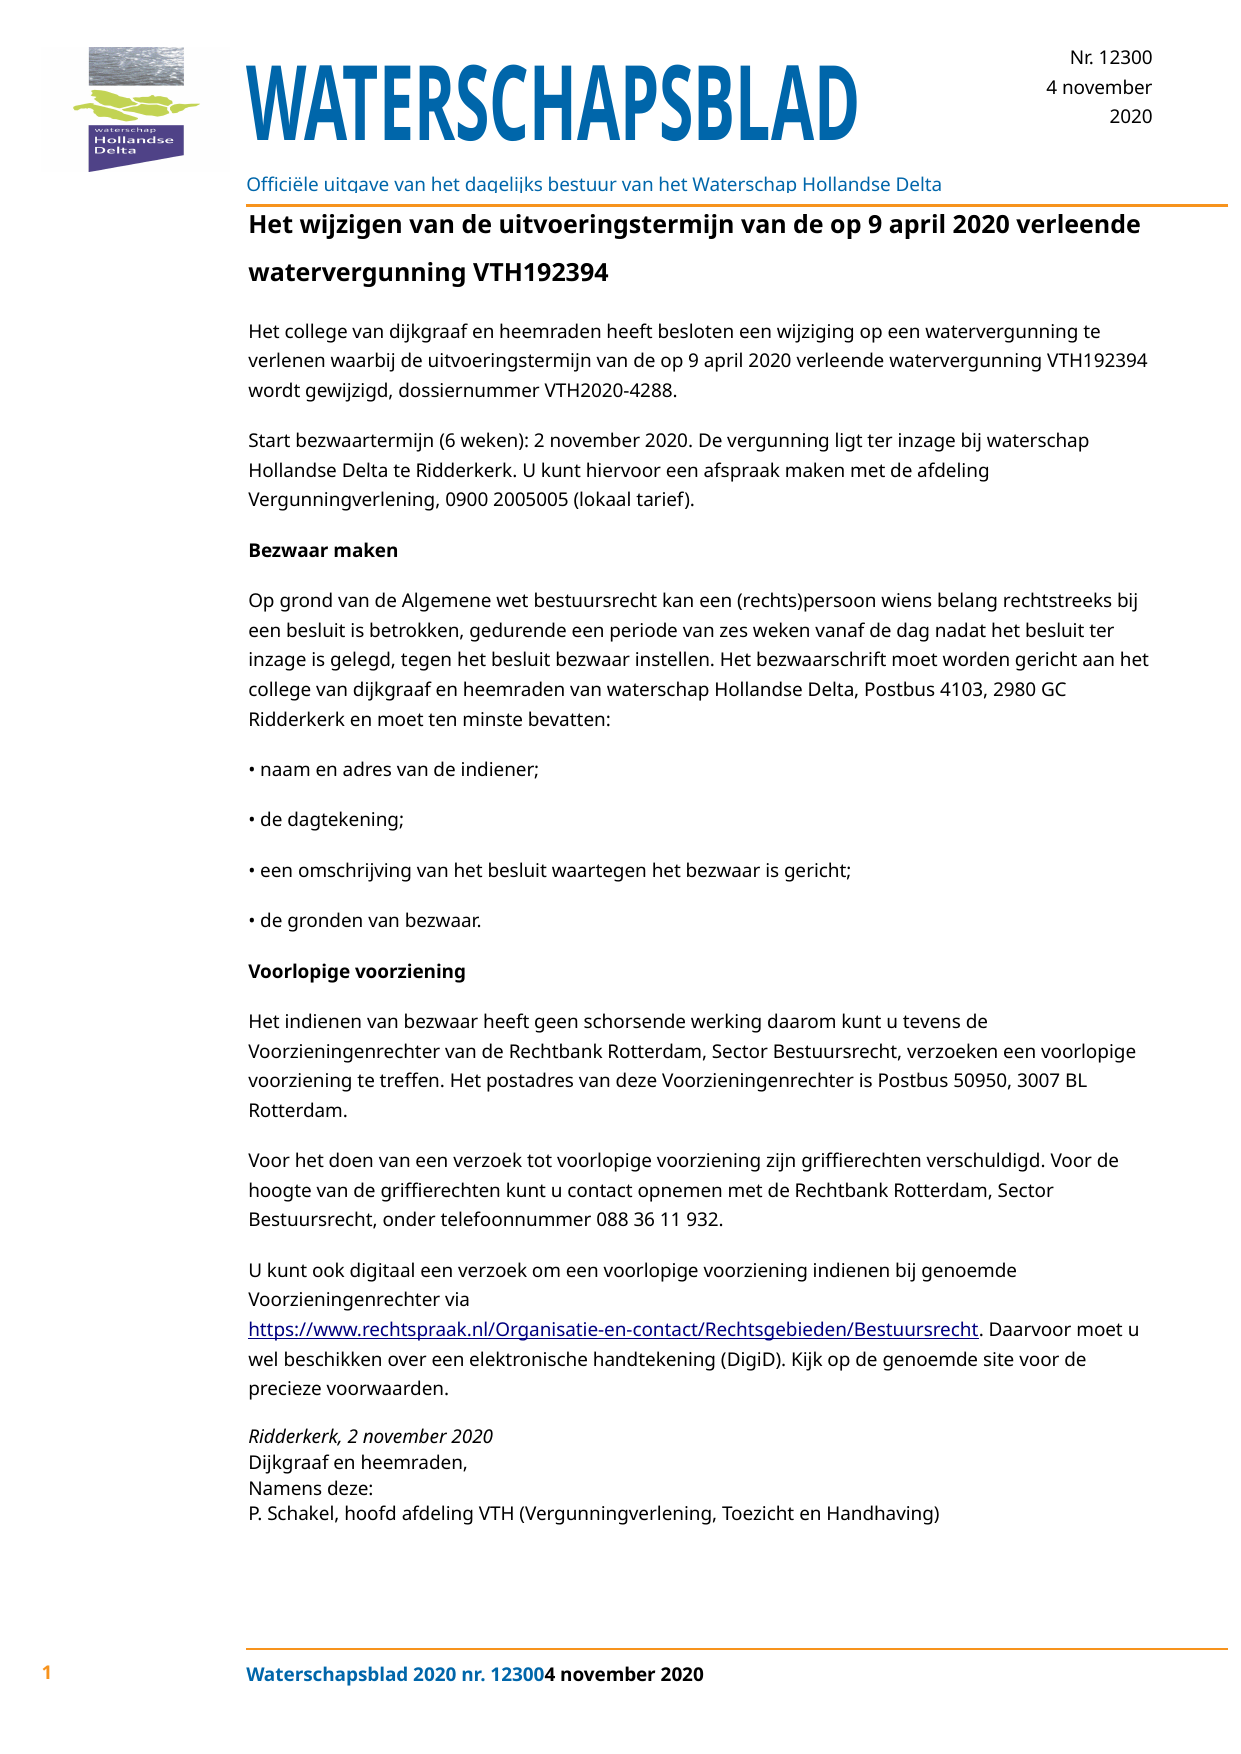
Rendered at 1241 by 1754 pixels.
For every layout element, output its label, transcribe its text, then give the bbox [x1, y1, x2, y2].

text • de dagtekening; [248, 807, 1152, 832]
text • de gronden van bezwaar. [248, 907, 1152, 933]
text Op grond van de Algemene wet bestuursrecht kan een (rechts)persoon wiens belang rechtstreeks bij een besluit is betrokken, gedurende een periode van zes weken vanaf de dag nadat het besluit ter inzage is gelegd, tegen het besluit bezwaar instellen. Het bezwaarschrift moet worden gericht aan het college van dijkgraaf en heemraden van waterschap Hollandse Delta, Postbus 4103, 2980 GC Ridderkerk en moet ten minste bevatten: [248, 587, 1152, 732]
text Het college van dijkgraaf en heemraden heeft besloten een wijziging op een watervergunning te verlenen waarbij de uitvoeringstermijn van de op 9 april 2020 verleende watervergunning VTH192394 wordt gewijzigd, dossiernummer VTH2020-4288. [248, 318, 1152, 403]
text U kunt ook digitaal een verzoek om een voorlopige voorziening indienen bij genoemde Voorzieningenrechter via https://www.rechtspraak.nl/Organisatie-en-contact/Rechtsgebieden/Bestuursrecht. Daarvoor moet u wel beschikken over een elektronische handtekening (DigiD). Kijk op de genoemde site voor de precieze voorwaarden. [248, 1257, 1152, 1401]
text Bezwaar maken [248, 537, 1152, 563]
text • naam en adres van de indiener; [248, 756, 1152, 782]
text P. Schakel, hoofd afdeling VTH (Vergunningverlening, Toezicht en Handhaving) [248, 1500, 1152, 1526]
text • een omschrijving van het besluit waartegen het bezwaar is gericht; [248, 857, 1152, 883]
text Dijkgraaf en heemraden, [248, 1449, 1152, 1475]
text Het indienen van bezwaar heeft geen schorsende werking daarom kunt u tevens de Voorzieningenrechter van de Rechtbank Rotterdam, Sector Bestuursrecht, verzoeken een voorlopige voorziening te treffen. Het postadres van deze Voorzieningenrechter is Postbus 50950, 3007 BL Rotterdam. [248, 1008, 1152, 1123]
text Voor het doen van een verzoek tot voorlopige voorziening zijn griffierechten verschuldigd. Voor de hoogte van de griffierechten kunt u contact opnemen met de Rechtbank Rotterdam, Sector Bestuursrecht, onder telefoonnummer 088 36 11 932. [248, 1147, 1152, 1232]
picture [41, 47, 231, 172]
text Ridderkerk, 2 november 2020 [248, 1423, 1152, 1449]
text Namens deze: [248, 1475, 1152, 1500]
text Start bezwaartermijn (6 weken): 2 november 2020. De vergunning ligt ter inzage bij waterschap Hollandse Delta te Ridderkerk. U kunt hiervoor een afspraak maken met de afdeling Vergunningverlening, 0900 2005005 (lokaal tarief). [248, 427, 1152, 512]
text Het wijzigen van de uitvoeringstermijn van de op 9 april 2020 verleende watervergunning VTH192394 [248, 207, 1152, 288]
text Voorlopige voorziening [248, 958, 1152, 984]
